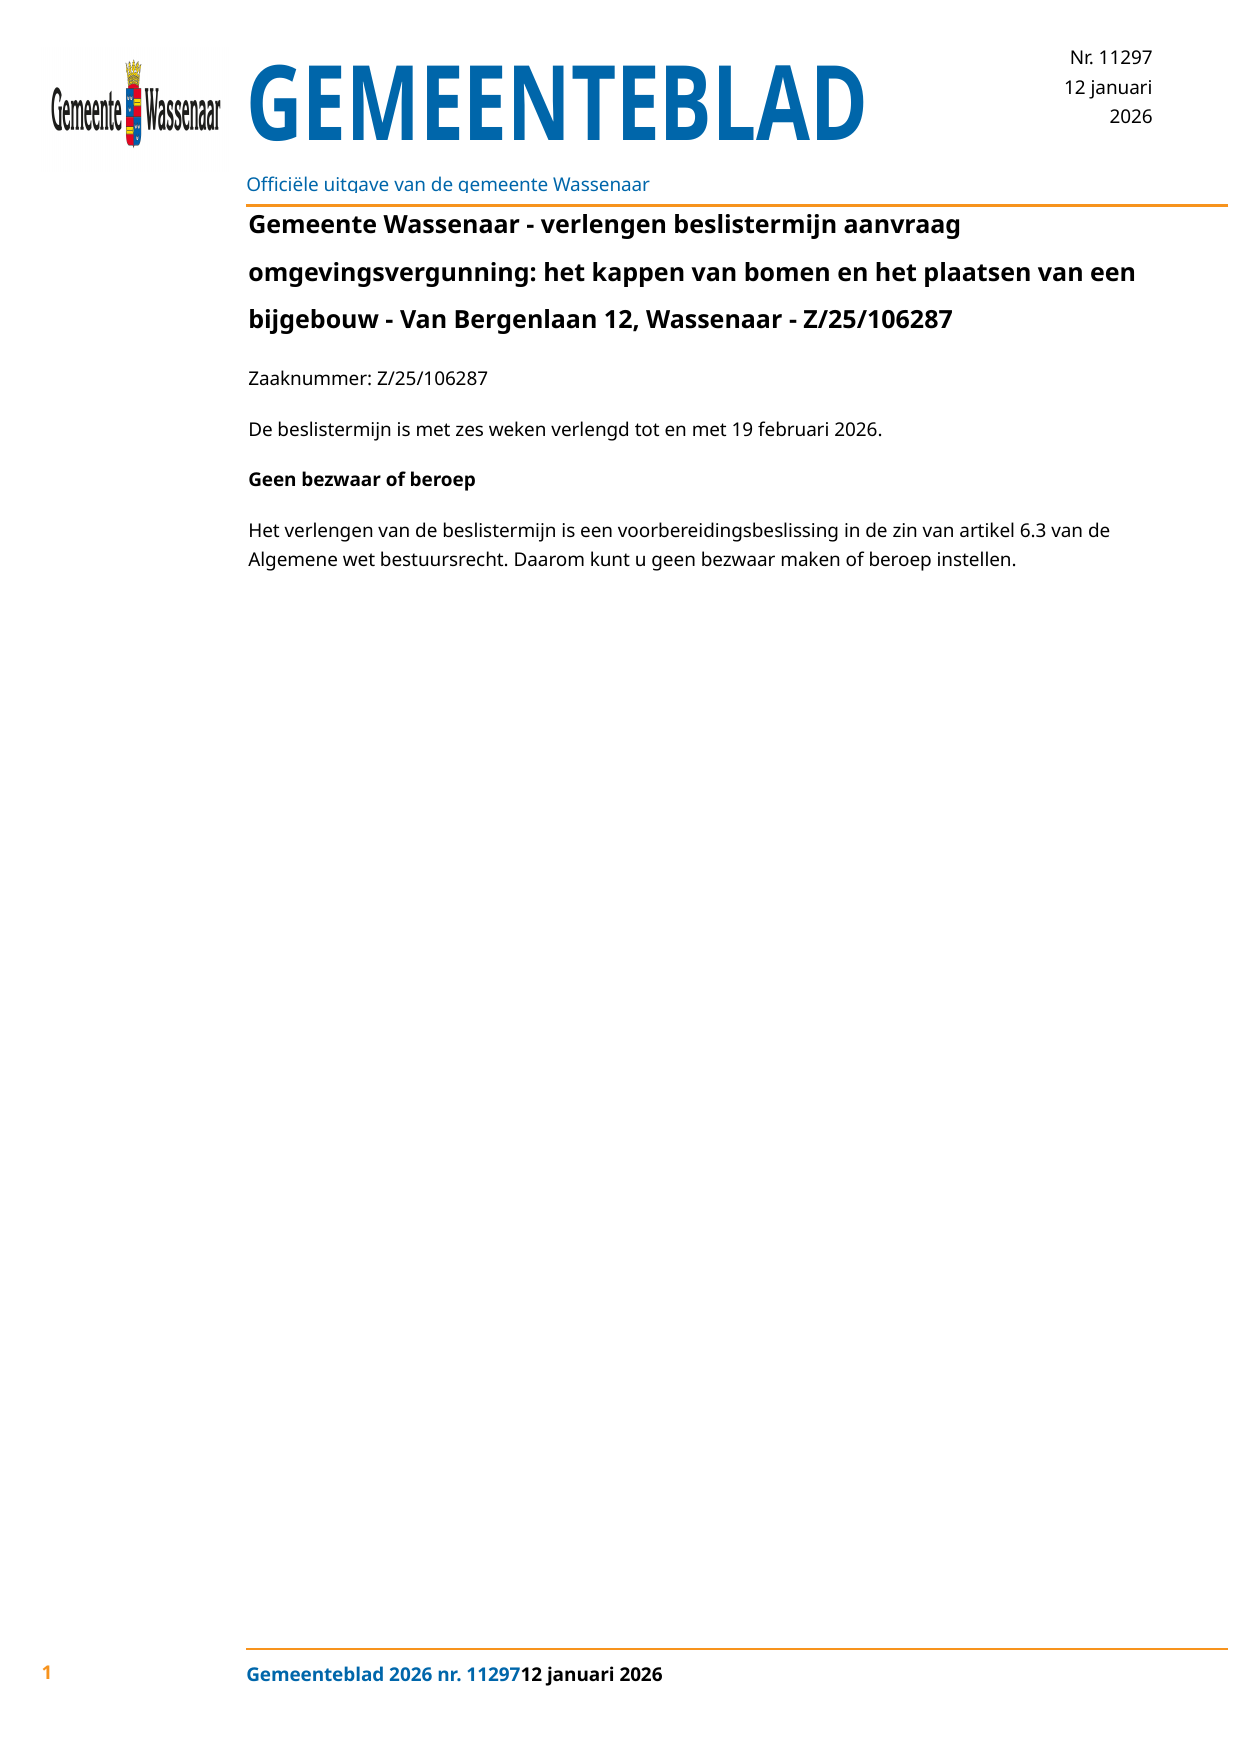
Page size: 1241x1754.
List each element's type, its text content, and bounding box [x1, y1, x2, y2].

text De beslistermijn is met zes weken verlengd tot en met 19 februari 2026. [248, 416, 1152, 442]
text Gemeente Wassenaar - verlengen beslistermijn aanvraag omgevingsvergunning: het kappen van bomen en het plaatsen van een bijgebouw - Van Bergenlaan 12, Wassenaar - Z/25/106287 [248, 207, 1152, 336]
text Zaaknummer: Z/25/106287 [248, 366, 1152, 391]
text Het verlengen van de beslistermijn is een voorbereidingsbeslissing in de zin van artikel 6.3 van de Algemene wet bestuursrecht. Daarom kunt u geen bezwaar maken of beroep instellen. [248, 517, 1152, 572]
text Geen bezwaar of beroep [248, 466, 1152, 492]
picture [41, 47, 231, 172]
